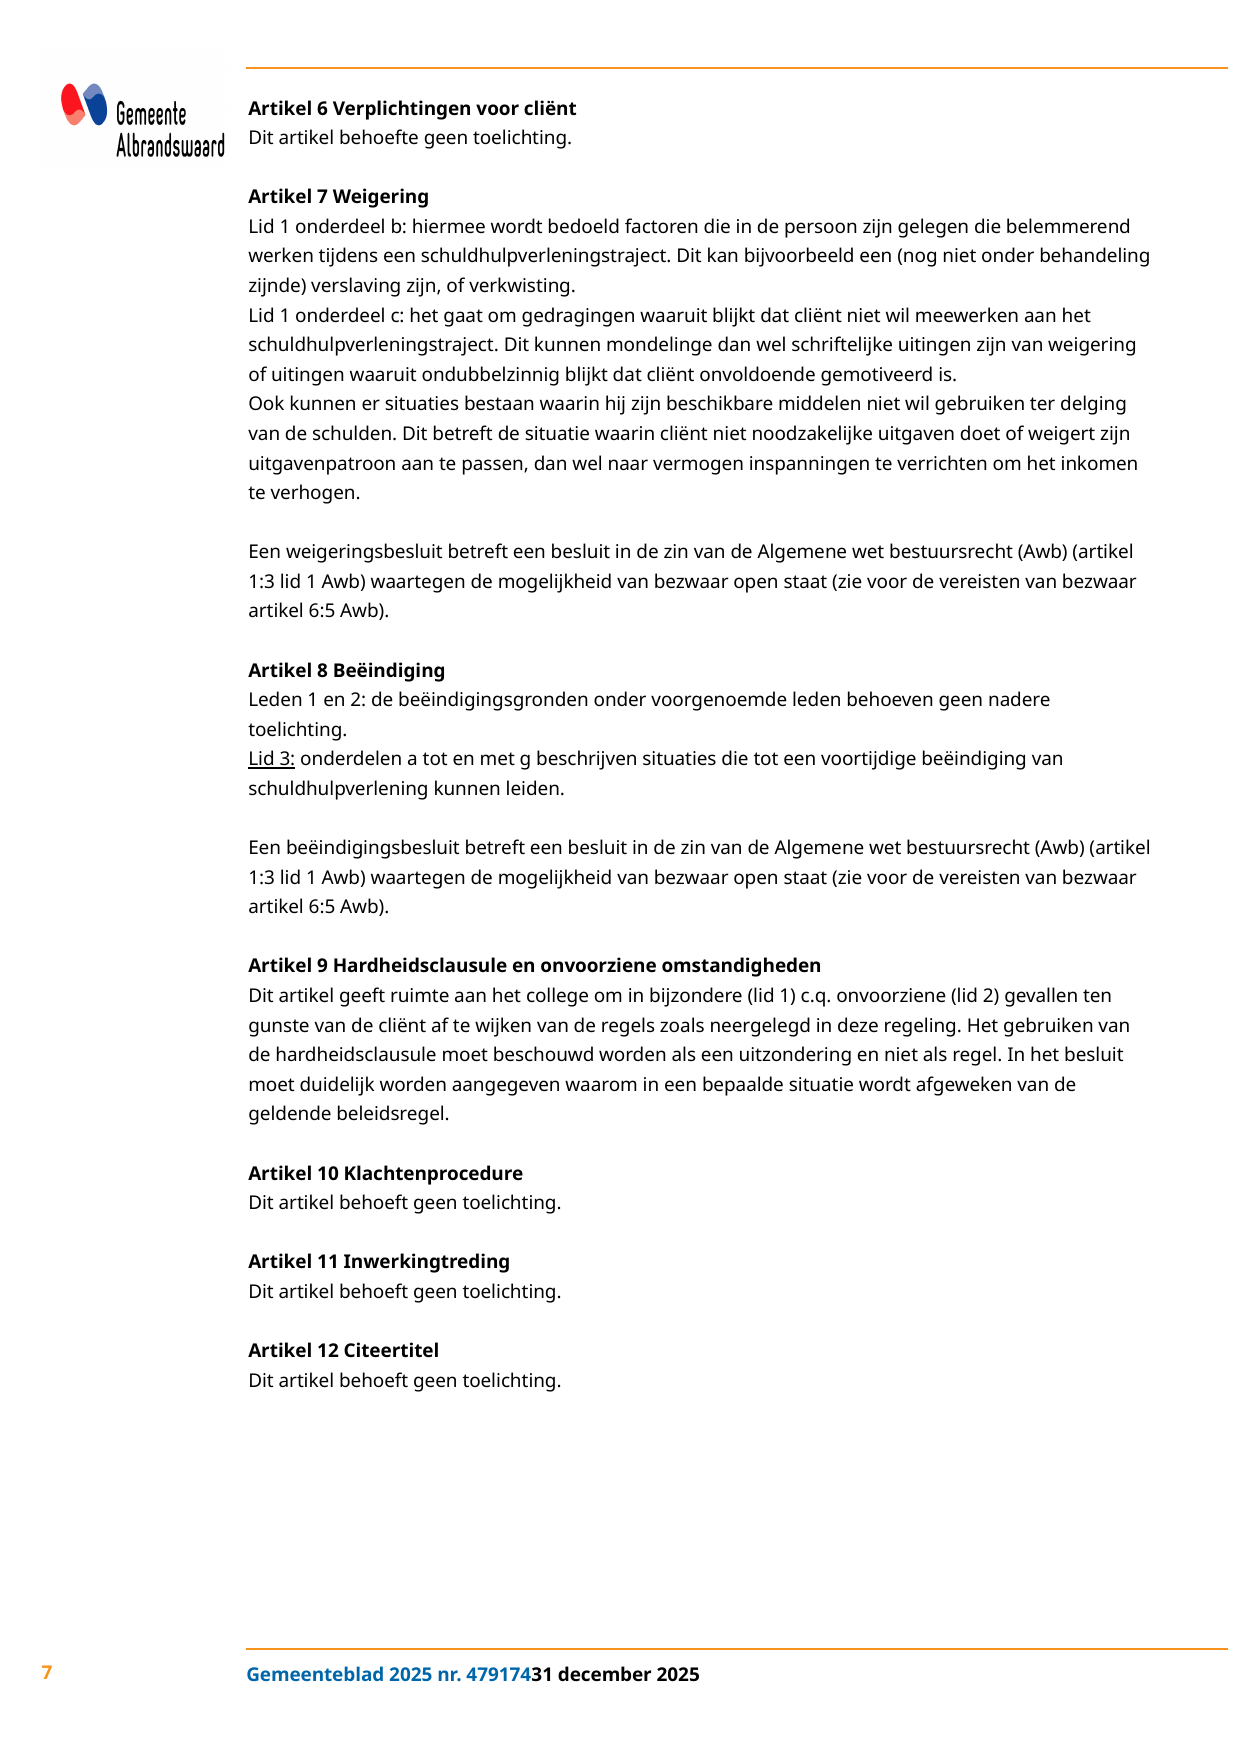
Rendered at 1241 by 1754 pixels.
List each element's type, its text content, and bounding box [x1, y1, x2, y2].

picture [41, 47, 231, 172]
text Dit artikel behoeft geen toelichting. [248, 1367, 1152, 1393]
text Lid 3: onderdelen a tot en met g beschrijven situaties die tot een voortijdige beëindiging van schuldhulpverlening kunnen leiden. [248, 746, 1152, 801]
text Een beëindigingsbesluit betreft een besluit in de zin van de Algemene wet bestuursrecht (Awb) (artikel 1:3 lid 1 Awb) waartegen de mogelijkheid van bezwaar open staat (zie voor de vereisten van bezwaar artikel 6:5 Awb). [248, 834, 1152, 919]
text Artikel 12 Citeertitel [248, 1337, 1152, 1363]
text Artikel 6 Verplichtingen voor cliënt [248, 95, 1152, 121]
text Artikel 10 Klachtenprocedure [248, 1160, 1152, 1186]
text Dit artikel behoeft geen toelichting. [248, 1189, 1152, 1215]
text Lid 1 onderdeel b: hiermee wordt bedoeld factoren die in de persoon zijn gelegen die belemmerend werken tijdens een schuldhulpverleningstraject. Dit kan bijvoorbeeld een (nog niet onder behandeling zijnde) verslaving zijn, of verkwisting. [248, 213, 1152, 298]
text Lid 1 onderdeel c: het gaat om gedragingen waaruit blijkt dat cliënt niet wil meewerken aan het schuldhulpverleningstraject. Dit kunnen mondelinge dan wel schriftelijke uitingen zijn van weigering of uitingen waaruit ondubbelzinnig blijkt dat cliënt onvoldoende gemotiveerd is. [248, 302, 1152, 387]
text Artikel 7 Weigering [248, 183, 1152, 209]
text Artikel 11 Inwerkingtreding [248, 1248, 1152, 1274]
text Dit artikel geeft ruimte aan het college om in bijzondere (lid 1) c.q. onvoorziene (lid 2) gevallen ten gunste van de cliënt af te wijken van de regels zoals neergelegd in deze regeling. Het gebruiken van de hardheidsclausule moet beschouwd worden als een uitzondering en niet als regel. In het besluit moet duidelijk worden aangegeven waarom in een bepaalde situatie wordt afgeweken van de geldende beleidsregel. [248, 982, 1152, 1126]
text Leden 1 en 2: de beëindigingsgronden onder voorgenoemde leden behoeven geen nadere toelichting. [248, 686, 1152, 742]
text Ook kunnen er situaties bestaan waarin hij zijn beschikbare middelen niet wil gebruiken ter delging van de schulden. Dit betreft de situatie waarin cliënt niet noodzakelijke uitgaven doet of weigert zijn uitgavenpatroon aan te passen, dan wel naar vermogen inspanningen te verrichten om het inkomen te verhogen. [248, 391, 1152, 505]
text Dit artikel behoefte geen toelichting. [248, 124, 1152, 150]
text Artikel 8 Beëindiging [248, 657, 1152, 683]
text Dit artikel behoeft geen toelichting. [248, 1278, 1152, 1304]
text Een weigeringsbesluit betreft een besluit in de zin van de Algemene wet bestuursrecht (Awb) (artikel 1:3 lid 1 Awb) waartegen de mogelijkheid van bezwaar open staat (zie voor de vereisten van bezwaar artikel 6:5 Awb). [248, 538, 1152, 623]
text Artikel 9 Hardheidsclausule en onvoorziene omstandigheden [248, 953, 1152, 978]
